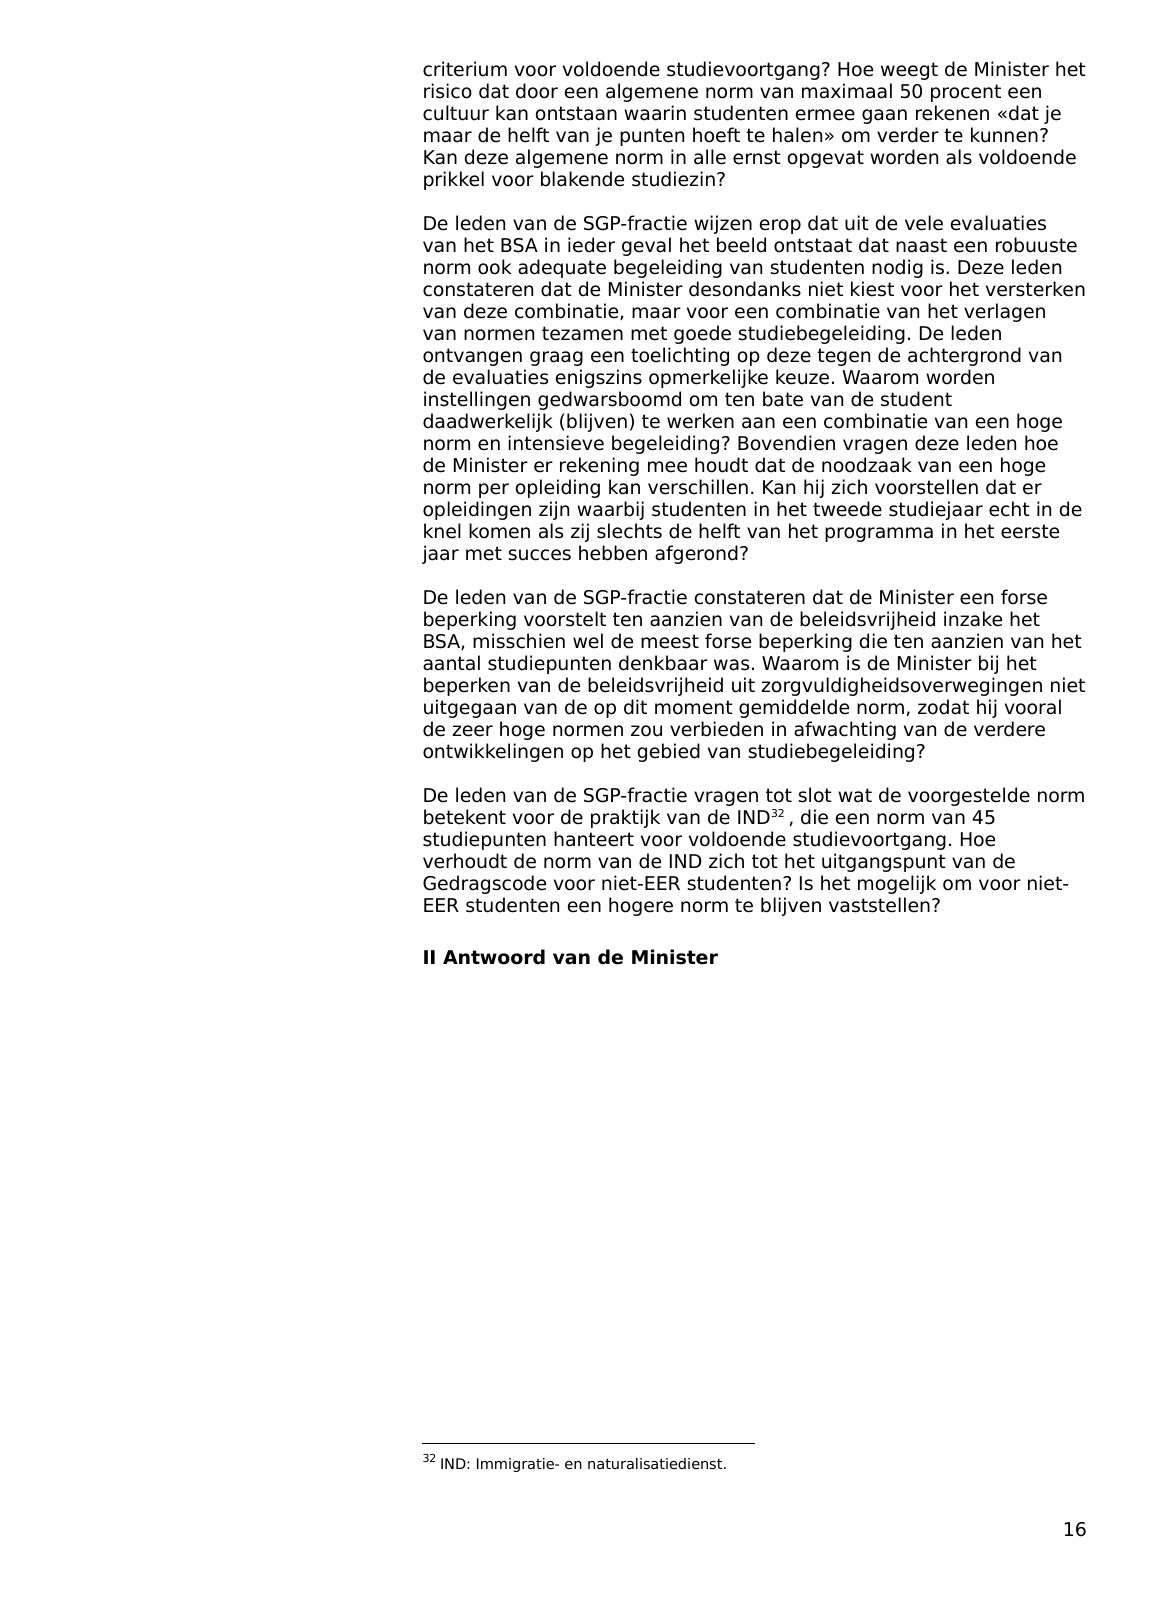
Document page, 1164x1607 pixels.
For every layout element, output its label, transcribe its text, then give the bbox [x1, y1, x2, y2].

subtitle II Antwoord van de Minister [422, 947, 1087, 969]
text De leden van de SGP-fractie constateren dat de Minister een forse beperking voorstelt ten aanzien van de beleidsvrijheid inzake het BSA, misschien wel de meest forse beperking die ten aanzien van het aantal studiepunten denkbaar was. Waarom is de Minister bij het beperken van de beleidsvrijheid uit zorgvuldigheidsoverwegingen niet uitgegaan van de op dit moment gemiddelde norm, zodat hij vooral de zeer hoge normen zou verbieden in afwachting van de verdere ontwikkelingen op het gebied van studiebegeleiding? [422, 587, 1087, 763]
text De leden van de SGP-fractie vragen tot slot wat de voorgestelde norm betekent voor de praktijk van de IND, die een norm van 45 studiepunten hanteert voor voldoende studievoortgang. Hoe verhoudt de norm van de IND zich tot het uitgangspunt van de Gedragscode voor niet-EER studenten? Is het mogelijk om voor niet-EER studenten een hogere norm te blijven vaststellen? [422, 785, 1087, 917]
text IND: Immigratie- en naturalisatiedienst. [422, 1452, 1087, 1474]
text criterium voor voldoende studievoortgang? Hoe weegt de Minister het risico dat door een algemene norm van maximaal 50 procent een cultuur kan ontstaan waarin studenten ermee gaan rekenen «dat je maar de helft van je punten hoeft te halen» om verder te kunnen? Kan deze algemene norm in alle ernst opgevat worden als voldoende prikkel voor blakende studiezin? [422, 59, 1087, 191]
text De leden van de SGP-fractie wijzen erop dat uit de vele evaluaties van het BSA in ieder geval het beeld ontstaat dat naast een robuuste norm ook adequate begeleiding van studenten nodig is. Deze leden constateren dat de Minister desondanks niet kiest voor het versterken van deze combinatie, maar voor een combinatie van het verlagen van normen tezamen met goede studiebegeleiding. De leden ontvangen graag een toelichting op deze tegen de achtergrond van de evaluaties enigszins opmerkelijke keuze. Waarom worden instellingen gedwarsboomd om ten bate van de student daadwerkelijk (blijven) te werken aan een combinatie van een hoge norm en intensieve begeleiding? Bovendien vragen deze leden hoe de Minister er rekening mee houdt dat de noodzaak van een hoge norm per opleiding kan verschillen. Kan hij zich voorstellen dat er opleidingen zijn waarbij studenten in het tweede studiejaar echt in de knel komen als zij slechts de helft van het programma in het eerste jaar met succes hebben afgerond? [422, 213, 1087, 565]
